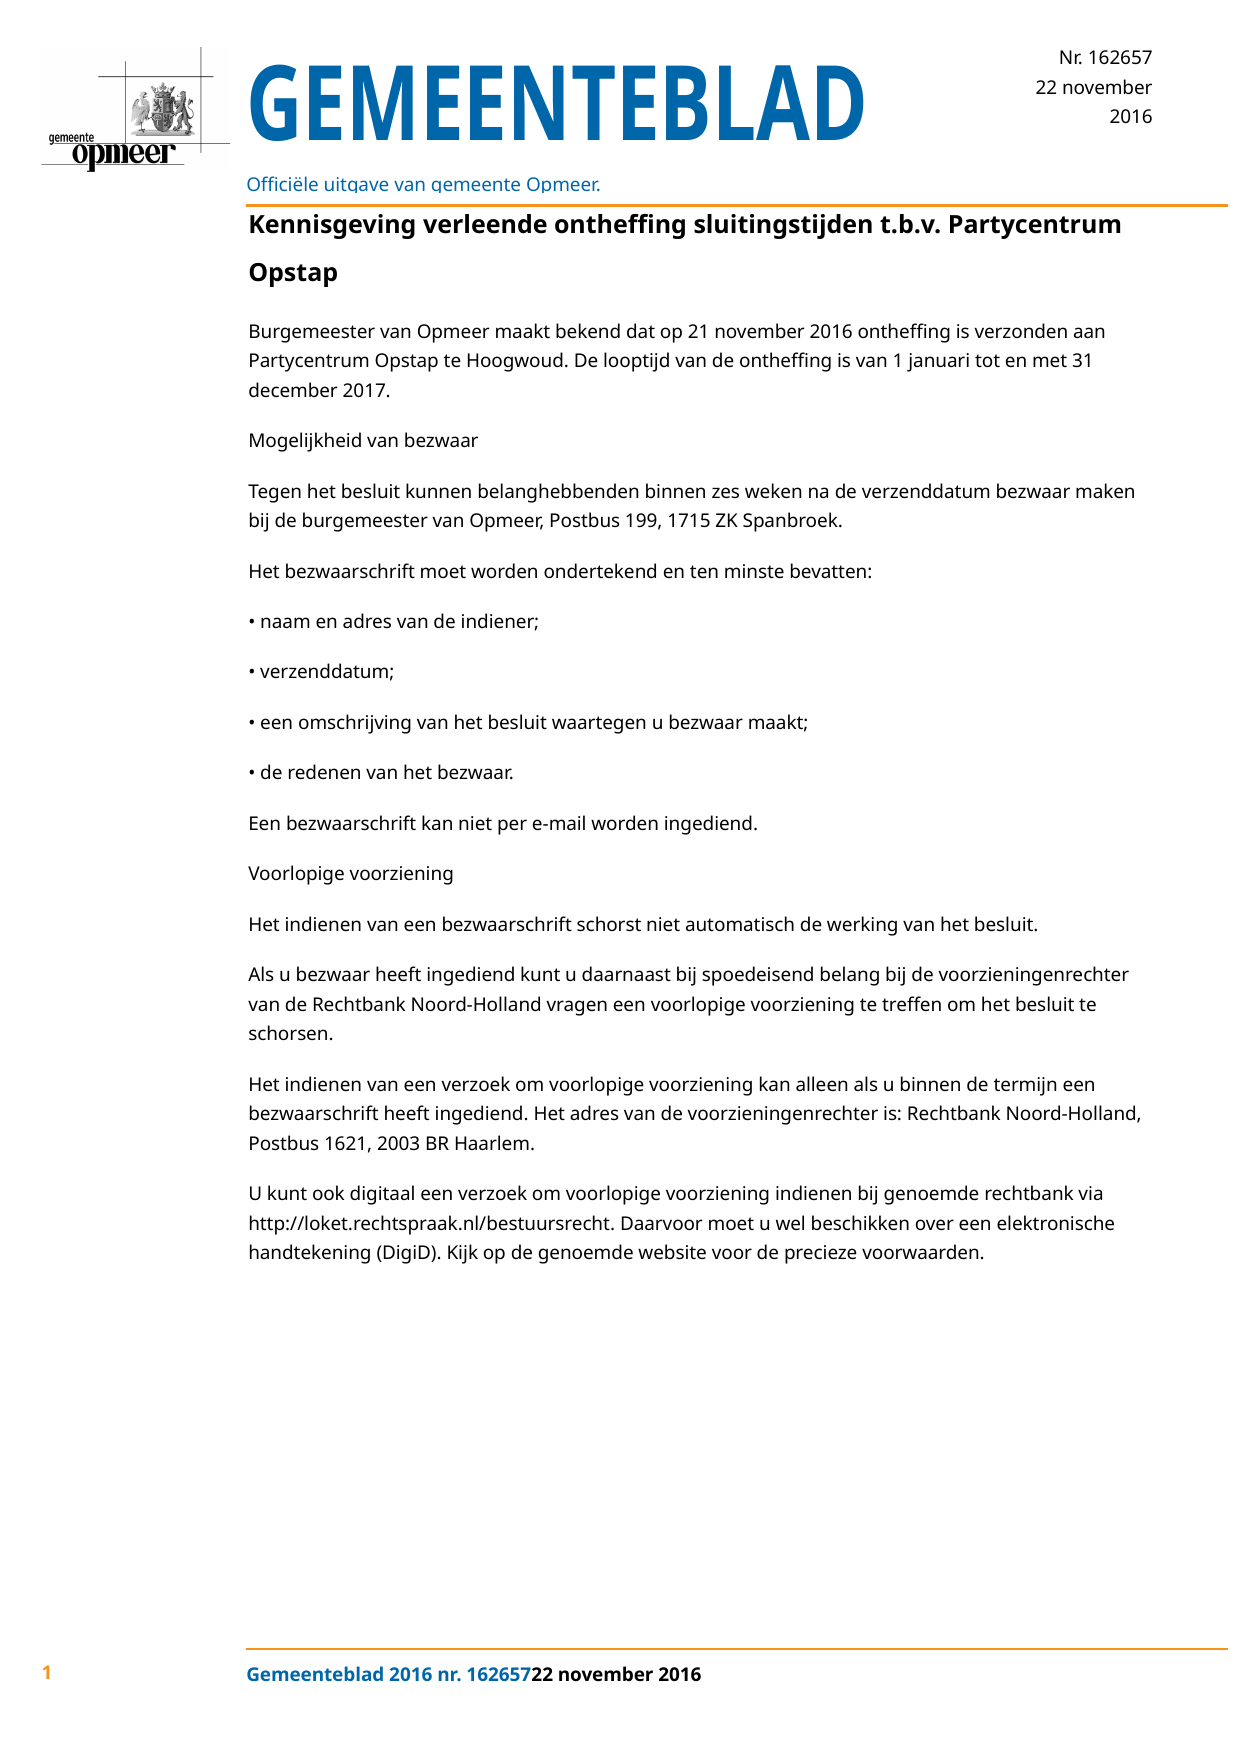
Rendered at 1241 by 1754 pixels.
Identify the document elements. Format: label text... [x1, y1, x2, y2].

text U kunt ook digitaal een verzoek om voorlopige voorziening indienen bij genoemde rechtbank via http://loket.rechtspraak.nl/bestuursrecht. Daarvoor moet u wel beschikken over een elektronische handtekening (DigiD). Kijk op de genoemde website voor de precieze voorwaarden. [248, 1180, 1152, 1265]
text Het indienen van een verzoek om voorlopige voorziening kan alleen als u binnen de termijn een bezwaarschrift heeft ingediend. Het adres van de voorzieningenrechter is: Rechtbank Noord-Holland, Postbus 1621, 2003 BR Haarlem. [248, 1071, 1152, 1156]
text • een omschrijving van het besluit waartegen u bezwaar maakt; [248, 709, 1152, 735]
text • de redenen van het bezwaar. [248, 759, 1152, 785]
text • verzenddatum; [248, 659, 1152, 684]
text Kennisgeving verleende ontheffing sluitingstijden t.b.v. Partycentrum Opstap [248, 207, 1152, 288]
text Een bezwaarschrift kan niet per e-mail worden ingediend. [248, 810, 1152, 836]
picture [41, 47, 231, 172]
text Voorlopige voorziening [248, 860, 1152, 886]
text Het bezwaarschrift moet worden ondertekend en ten minste bevatten: [248, 558, 1152, 584]
text Tegen het besluit kunnen belanghebbenden binnen zes weken na de verzenddatum bezwaar maken bij de burgemeester van Opmeer, Postbus 199, 1715 ZK Spanbroek. [248, 478, 1152, 533]
text Mogelijkheid van bezwaar [248, 427, 1152, 453]
text • naam en adres van de indiener; [248, 608, 1152, 634]
text Als u bezwaar heeft ingediend kunt u daarnaast bij spoedeisend belang bij de voorzieningenrechter van de Rechtbank Noord-Holland vragen een voorlopige voorziening te treffen om het besluit te schorsen. [248, 961, 1152, 1046]
text Het indienen van een bezwaarschrift schorst niet automatisch de werking van het besluit. [248, 911, 1152, 937]
text Burgemeester van Opmeer maakt bekend dat op 21 november 2016 ontheffing is verzonden aan Partycentrum Opstap te Hoogwoud. De looptijd van de ontheffing is van 1 januari tot en met 31 december 2017. [248, 318, 1152, 403]
